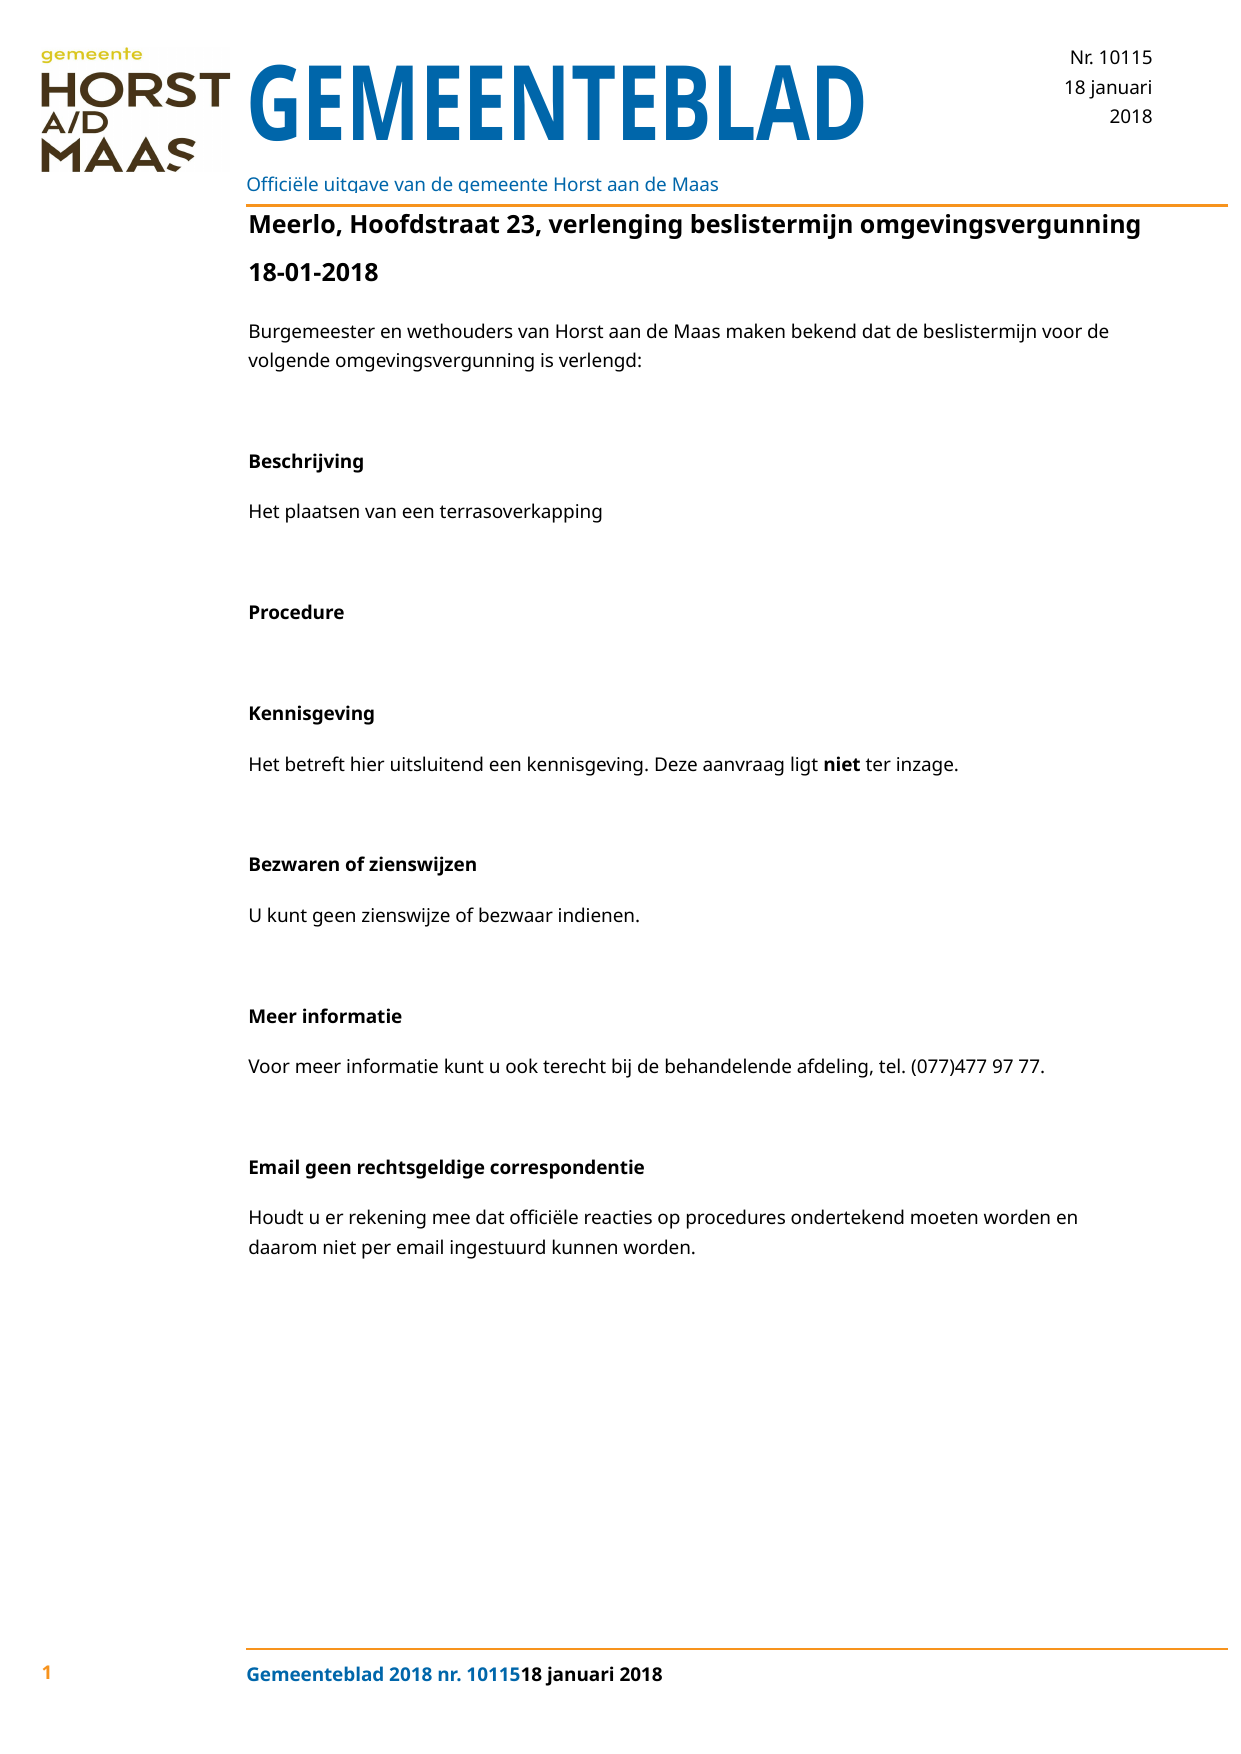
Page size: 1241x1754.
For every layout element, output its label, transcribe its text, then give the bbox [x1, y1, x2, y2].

text Kennisgeving [248, 700, 1152, 726]
text Houdt u er rekening mee dat officiële reacties op procedures ondertekend moeten worden en daarom niet per email ingestuurd kunnen worden. [248, 1204, 1152, 1260]
text Meerlo, Hoofdstraat 23, verlenging beslistermijn omgevingsvergunning 18-01-2018 [248, 207, 1152, 288]
text Meer informatie [248, 1003, 1152, 1029]
text Email geen rechtsgeldige correspondentie [248, 1154, 1152, 1180]
text Het plaatsen van een terrasoverkapping [248, 499, 1152, 524]
text U kunt geen zienswijze of bezwaar indienen. [248, 902, 1152, 928]
text Het betreft hier uitsluitend een kennisgeving. Deze aanvraag ligt niet ter inzage. [248, 751, 1152, 777]
text Voor meer informatie kunt u ook terecht bij de behandelende afdeling, tel. (077)477 97 77. [248, 1053, 1152, 1079]
text Beschrijving [248, 448, 1152, 474]
picture [41, 47, 231, 172]
text Bezwaren of zienswijzen [248, 852, 1152, 877]
text Burgemeester en wethouders van Horst aan de Maas maken bekend dat de beslistermijn voor de volgende omgevingsvergunning is verlengd: [248, 318, 1152, 373]
text Procedure [248, 599, 1152, 625]
